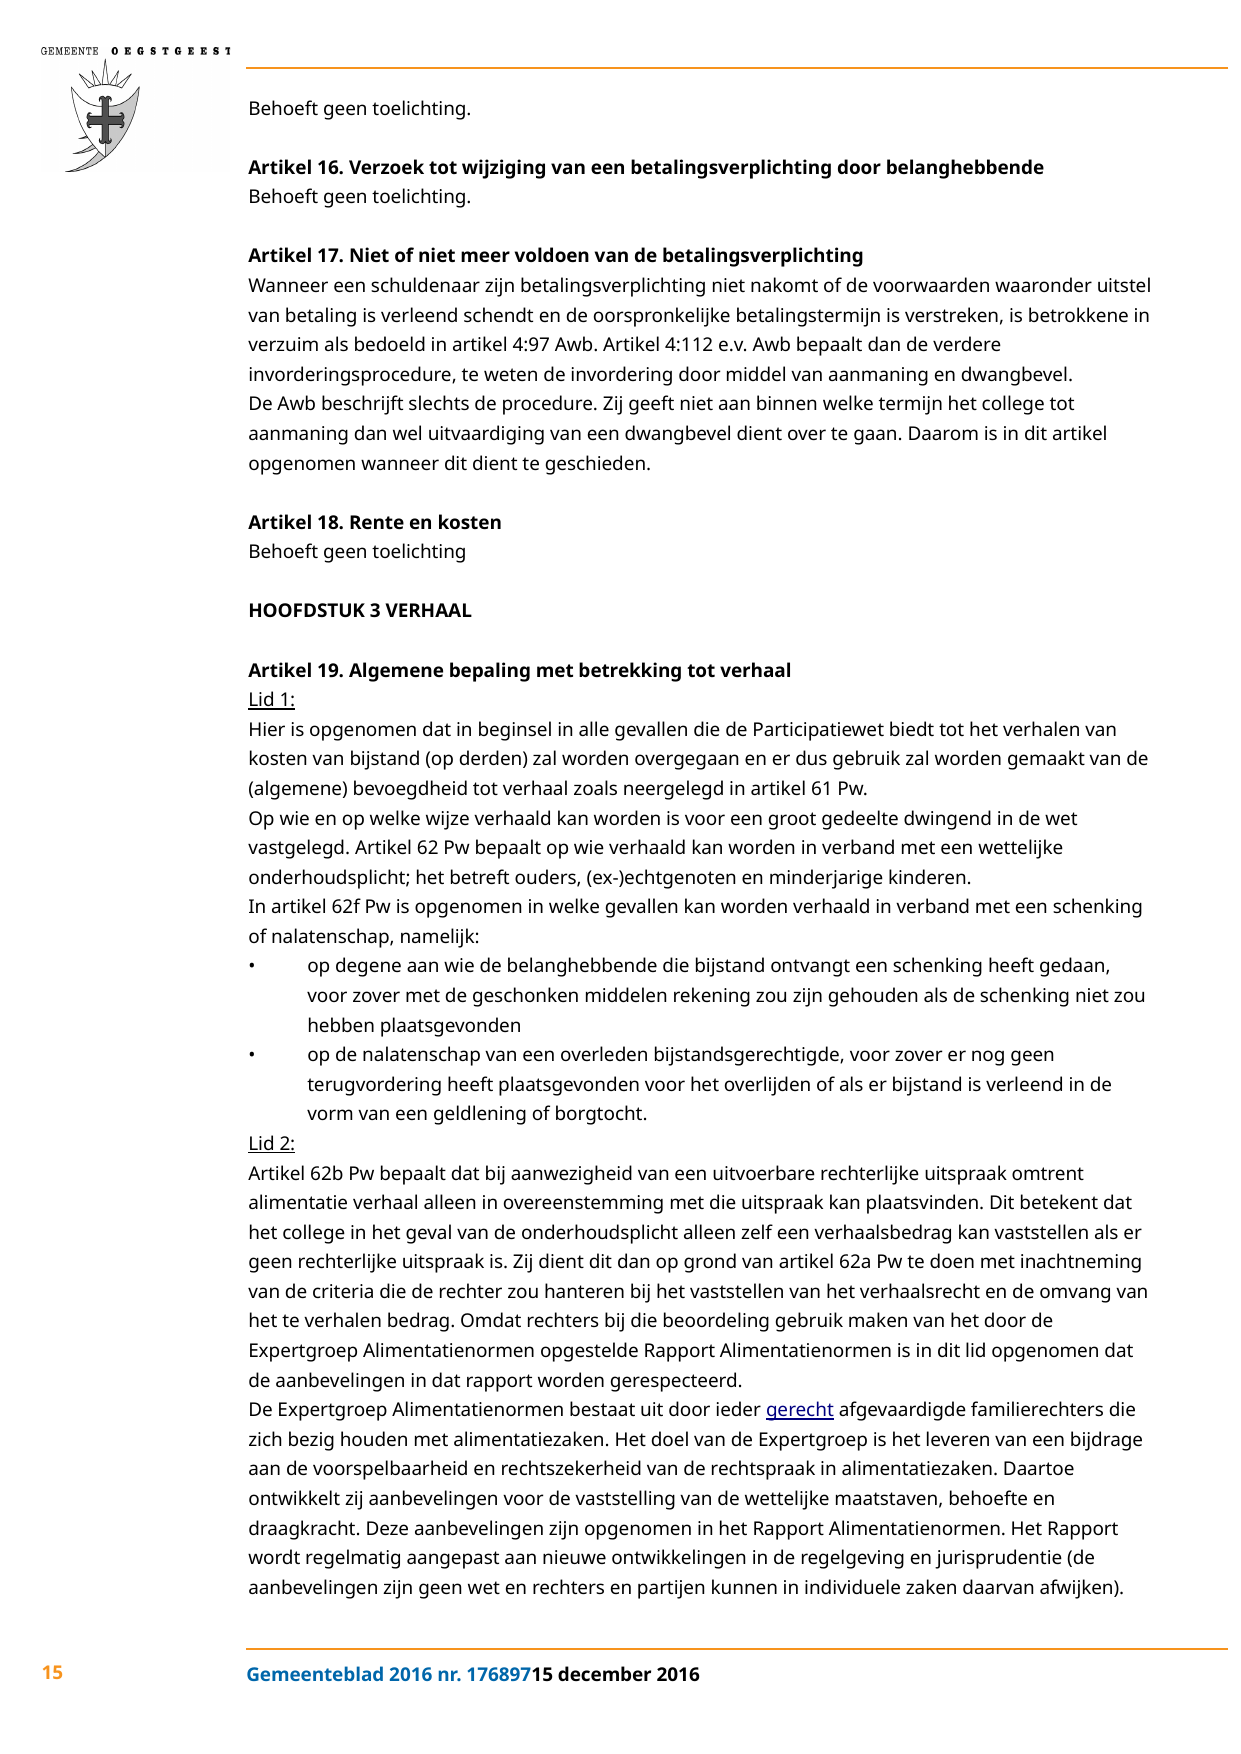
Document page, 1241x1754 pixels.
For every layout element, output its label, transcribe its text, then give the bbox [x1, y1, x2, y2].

text Lid 1: [248, 686, 1152, 712]
text Artikel 16. Verzoek tot wijziging van een betalingsverplichting door belanghebbende [248, 154, 1152, 180]
text Op wie en op welke wijze verhaald kan worden is voor een groot gedeelte dwingend in de wet vastgelegd. Artikel 62 Pw bepaalt op wie verhaald kan worden in verband met een wettelijke onderhoudsplicht; het betreft ouders, (ex-)echtgenoten en minderjarige kinderen. [248, 805, 1152, 890]
text Wanneer een schuldenaar zijn betalingsverplichting niet nakomt of de voorwaarden waaronder uitstel van betaling is verleend schendt en de oorspronkelijke betalingstermijn is verstreken, is betrokkene in verzuim als bedoeld in artikel 4:97 Awb. Artikel 4:112 e.v. Awb bepaalt dan de verdere invorderingsprocedure, te weten de invordering door middel van aanmaning en dwangbevel. [248, 272, 1152, 387]
text Behoeft geen toelichting. [248, 95, 1152, 121]
text Lid 2: [248, 1130, 1152, 1156]
text Artikel 17. Niet of niet meer voldoen van de betalingsverplichting [248, 243, 1152, 268]
list op degene aan wie de belanghebbende die bijstand ontvangt een schenking heeft gedaan, voor zover met de geschonken middelen rekening zou zijn gehouden als de schenking niet zou hebben plaatsgevonden [248, 953, 1152, 1038]
text Artikel 19. Algemene bepaling met betrekking tot verhaal [248, 657, 1152, 683]
text In artikel 62f Pw is opgenomen in welke gevallen kan worden verhaald in verband met een schenking of nalatenschap, namelijk: [248, 893, 1152, 949]
list op de nalatenschap van een overleden bijstandsgerechtigde, voor zover er nog geen terugvordering heeft plaatsgevonden voor het overlijden of als er bijstand is verleend in de vorm van een geldlening of borgtocht. [248, 1041, 1152, 1126]
text Hier is opgenomen dat in beginsel in alle gevallen die de Participatiewet biedt tot het verhalen van kosten van bijstand (op derden) zal worden overgegaan en er dus gebruik zal worden gemaakt van de (algemene) bevoegdheid tot verhaal zoals neergelegd in artikel 61 Pw. [248, 716, 1152, 801]
text Artikel 18. Rente en kosten [248, 509, 1152, 535]
text Behoeft geen toelichting [248, 538, 1152, 564]
text De Awb beschrijft slechts de procedure. Zij geeft niet aan binnen welke termijn het college tot aanmaning dan wel uitvaardiging van een dwangbevel dient over te gaan. Daarom is in dit artikel opgenomen wanneer dit dient te geschieden. [248, 391, 1152, 476]
picture [41, 47, 231, 172]
text Behoeft geen toelichting. [248, 183, 1152, 209]
text HOOFDSTUK 3 VERHAAL [248, 598, 1152, 623]
text De Expertgroep Alimentatienormen bestaat uit door ieder gerecht afgevaardigde familierechters die zich bezig houden met alimentatiezaken. Het doel van de Expertgroep is het leveren van een bijdrage aan de voorspelbaarheid en rechtszekerheid van de rechtspraak in alimentatiezaken. Daartoe ontwikkelt zij aanbevelingen voor de vaststelling van de wettelijke maatstaven, behoefte en draagkracht. Deze aanbevelingen zijn opgenomen in het Rapport Alimentatienormen. Het Rapport wordt regelmatig aangepast aan nieuwe ontwikkelingen in de regelgeving en jurisprudentie (de aanbevelingen zijn geen wet en rechters en partijen kunnen in individuele zaken daarvan afwijken). [248, 1396, 1152, 1600]
text Artikel 62b Pw bepaalt dat bij aanwezigheid van een uitvoerbare rechterlijke uitspraak omtrent alimentatie verhaal alleen in overeenstemming met die uitspraak kan plaatsvinden. Dit betekent dat het college in het geval van de onderhoudsplicht alleen zelf een verhaalsbedrag kan vaststellen als er geen rechterlijke uitspraak is. Zij dient dit dan op grond van artikel 62a Pw te doen met inachtneming van de criteria die de rechter zou hanteren bij het vaststellen van het verhaalsrecht en de omvang van het te verhalen bedrag. Omdat rechters bij die beoordeling gebruik maken van het door de Expertgroep Alimentatienormen opgestelde Rapport Alimentatienormen is in dit lid opgenomen dat de aanbevelingen in dat rapport worden gerespecteerd. [248, 1160, 1152, 1393]
